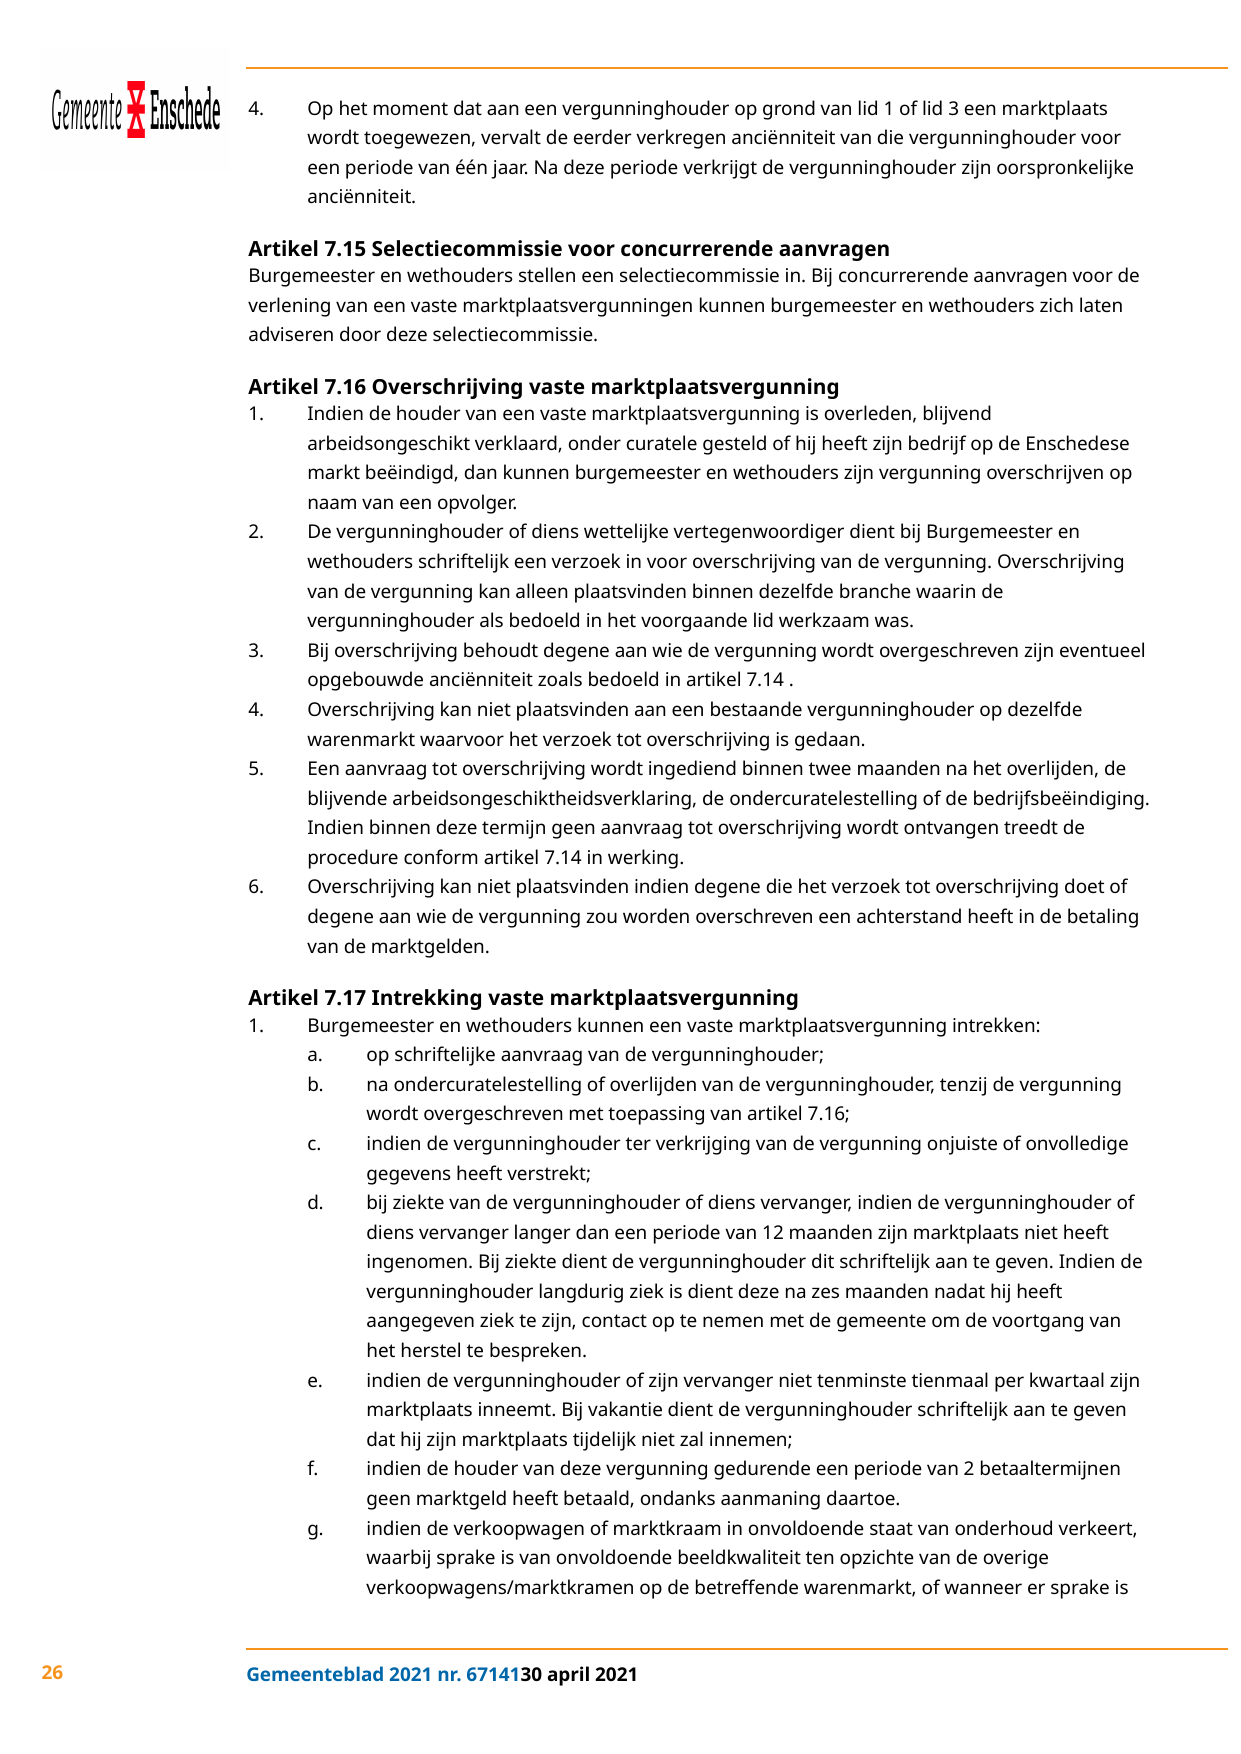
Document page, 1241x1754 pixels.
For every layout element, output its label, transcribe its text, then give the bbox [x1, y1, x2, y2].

list na ondercuratelestelling of overlijden van de vergunninghouder, tenzij de vergunning wordt overgeschreven met toepassing van artikel 7.16; [307, 1071, 1152, 1126]
list bij ziekte van de vergunninghouder of diens vervanger, indien de vergunninghouder of diens vervanger langer dan een periode van 12 maanden zijn marktplaats niet heeft ingenomen. Bij ziekte dient de vergunninghouder dit schriftelijk aan te geven. Indien de vergunninghouder langdurig ziek is dient deze na zes maanden nadat hij heeft aangegeven ziek te zijn, contact op te nemen met de gemeente om de voortgang van het herstel te bespreken. [307, 1189, 1152, 1363]
list De vergunninghouder of diens wettelijke vertegenwoordiger dient bij Burgemeester en wethouders schriftelijk een verzoek in voor overschrijving van de vergunning. Overschrijving van de vergunning kan alleen plaatsvinden binnen dezelfde branche waarin de vergunninghouder als bedoeld in het voorgaande lid werkzaam was. [248, 519, 1152, 633]
list indien de vergunninghouder of zijn vervanger niet tenminste tienmaal per kwartaal zijn marktplaats inneemt. Bij vakantie dient de vergunninghouder schriftelijk aan te geven dat hij zijn marktplaats tijdelijk niet zal innemen; [307, 1367, 1152, 1452]
list indien de vergunninghouder ter verkrijging van de vergunning onjuiste of onvolledige gegevens heeft verstrekt; [307, 1130, 1152, 1185]
list indien de verkoopwagen of marktkraam in onvoldoende staat van onderhoud verkeert, waarbij sprake is van onvoldoende beeldkwaliteit ten opzichte van de overige verkoopwagens/marktkramen op de betreffende warenmarkt, of wanneer er sprake is [307, 1515, 1152, 1599]
text Burgemeester en wethouders stellen een selectiecommissie in. Bij concurrerende aanvragen voor de verlening van een vaste marktplaatsvergunningen kunnen burgemeester en wethouders zich laten adviseren door deze selectiecommissie. [248, 262, 1152, 347]
list Op het moment dat aan een vergunninghouder op grond van lid 1 of lid 3 een marktplaats wordt toegewezen, vervalt de eerder verkregen anciënniteit van die vergunninghouder voor een periode van één jaar. Na deze periode verkrijgt de vergunninghouder zijn oorspronkelijke anciënniteit. [248, 95, 1152, 209]
list Overschrijving kan niet plaatsvinden aan een bestaande vergunninghouder op dezelfde warenmarkt waarvoor het verzoek tot overschrijving is gedaan. [248, 696, 1152, 752]
list Een aanvraag tot overschrijving wordt ingediend binnen twee maanden na het overlijden, de blijvende arbeidsongeschiktheidsverklaring, de ondercuratelestelling of de bedrijfsbeëindiging. Indien binnen deze termijn geen aanvraag tot overschrijving wordt ontvangen treedt de procedure conform artikel 7.14 in werking. [248, 755, 1152, 870]
list indien de houder van deze vergunning gedurende een periode van 2 betaaltermijnen geen marktgeld heeft betaald, ondanks aanmaning daartoe. [307, 1456, 1152, 1511]
list Burgemeester en wethouders kunnen een vaste marktplaatsvergunning intrekken: [248, 1012, 1152, 1037]
text Artikel 7.15 Selectiecommissie voor concurrerende aanvragen [248, 234, 1152, 262]
text Artikel 7.16 Overschrijving vaste marktplaatsvergunning [248, 372, 1152, 400]
list Bij overschrijving behoudt degene aan wie de vergunning wordt overgeschreven zijn eventueel opgebouwde anciënniteit zoals bedoeld in artikel 7.14 . [248, 637, 1152, 692]
list Overschrijving kan niet plaatsvinden indien degene die het verzoek tot overschrijving doet of degene aan wie de vergunning zou worden overschreven een achterstand heeft in de betaling van de marktgelden. [248, 874, 1152, 959]
list Indien de houder van een vaste marktplaatsvergunning is overleden, blijvend arbeidsongeschikt verklaard, onder curatele gesteld of hij heeft zijn bedrijf op de Enschedese markt beëindigd, dan kunnen burgemeester en wethouders zijn vergunning overschrijven op naam van een opvolger. [248, 400, 1152, 515]
text Artikel 7.17 Intrekking vaste marktplaatsvergunning [248, 983, 1152, 1012]
picture [41, 47, 231, 172]
list op schriftelijke aanvraag van de vergunninghouder; [307, 1041, 1152, 1067]
